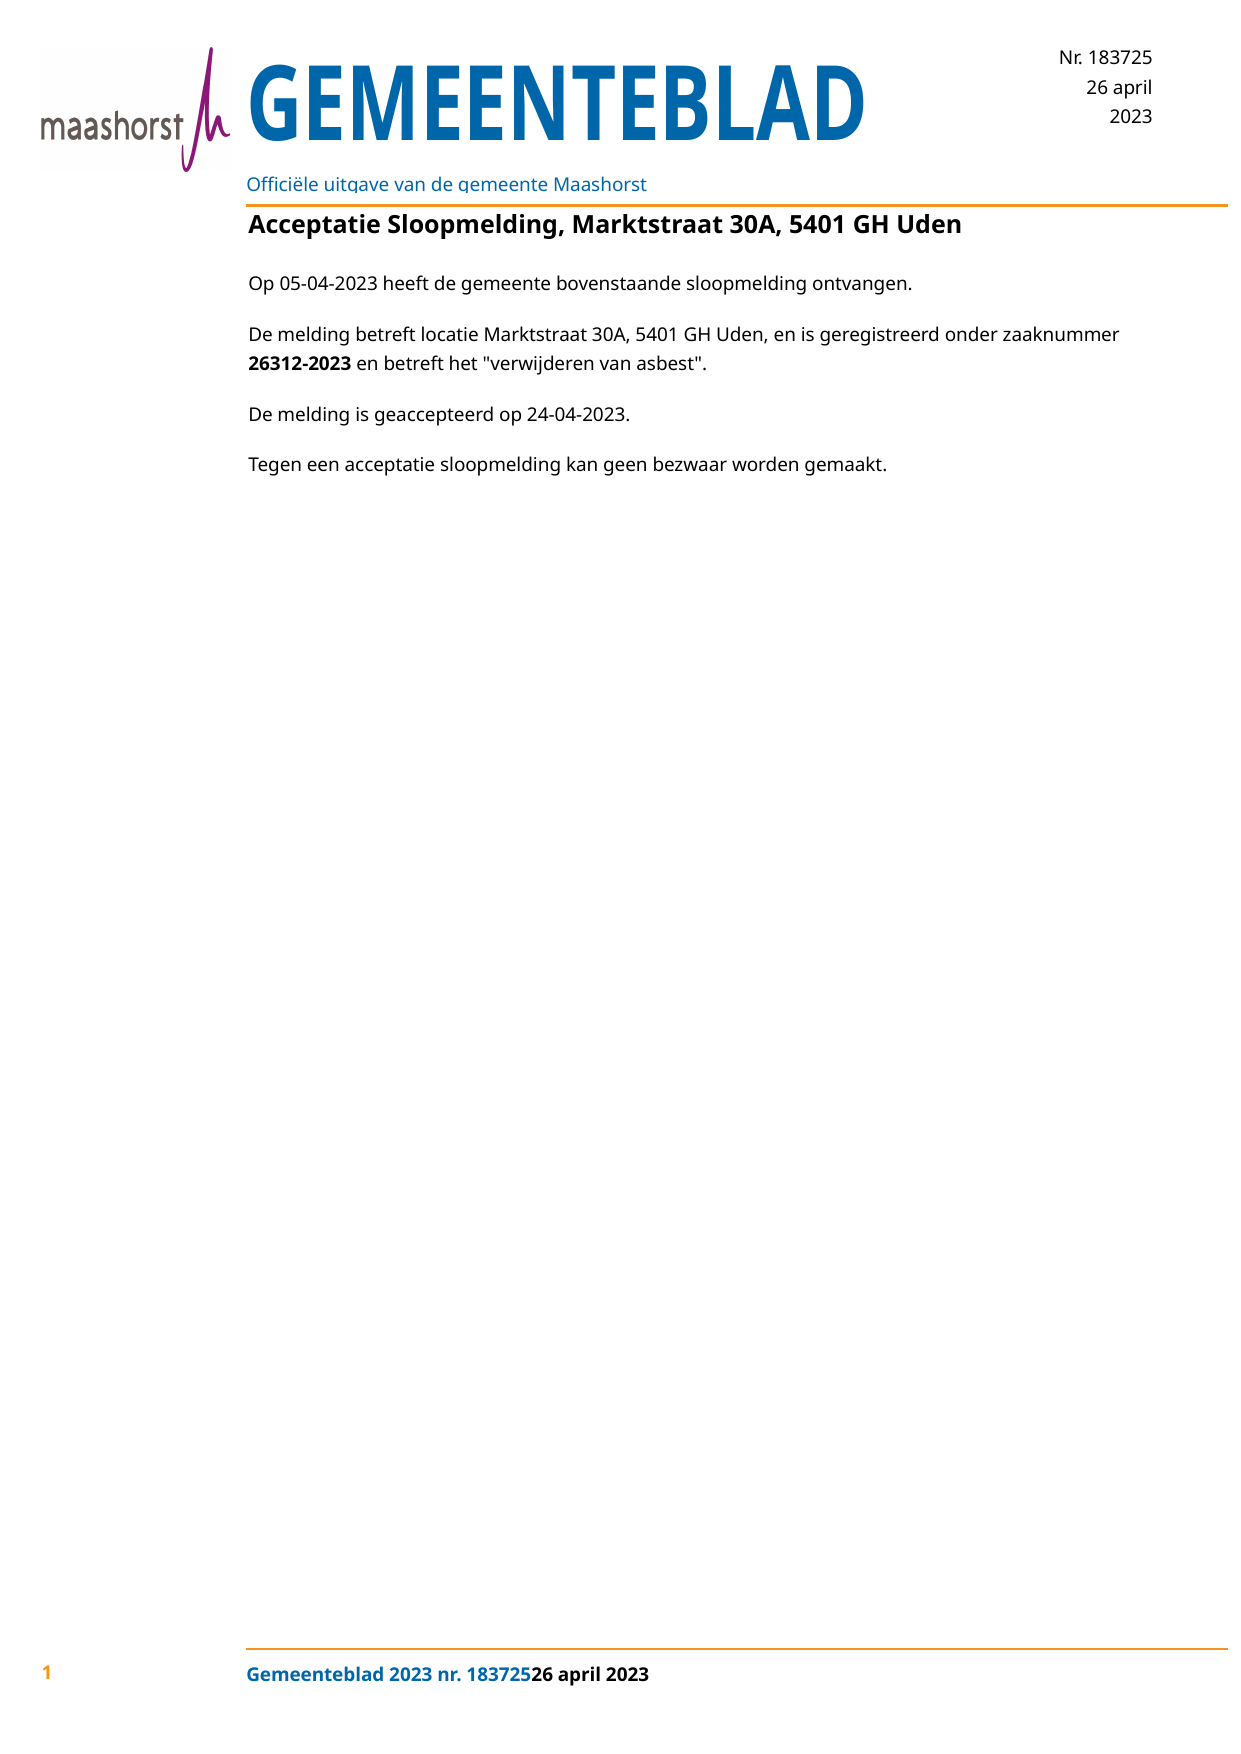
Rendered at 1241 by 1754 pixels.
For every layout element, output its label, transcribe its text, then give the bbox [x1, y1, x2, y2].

text De melding is geaccepteerd op 24-04-2023. [248, 401, 1152, 426]
text Op 05-04-2023 heeft de gemeente bovenstaande sloopmelding ontvangen. [248, 270, 1152, 296]
text Tegen een acceptatie sloopmelding kan geen bezwaar worden gemaakt. [248, 451, 1152, 477]
text Acceptatie Sloopmelding, Marktstraat 30A, 5401 GH Uden [248, 207, 1152, 241]
picture [41, 47, 231, 172]
text De melding betreft locatie Marktstraat 30A, 5401 GH Uden, en is geregistreerd onder zaaknummer 26312-2023 en betreft het "verwijderen van asbest". [248, 321, 1152, 376]
